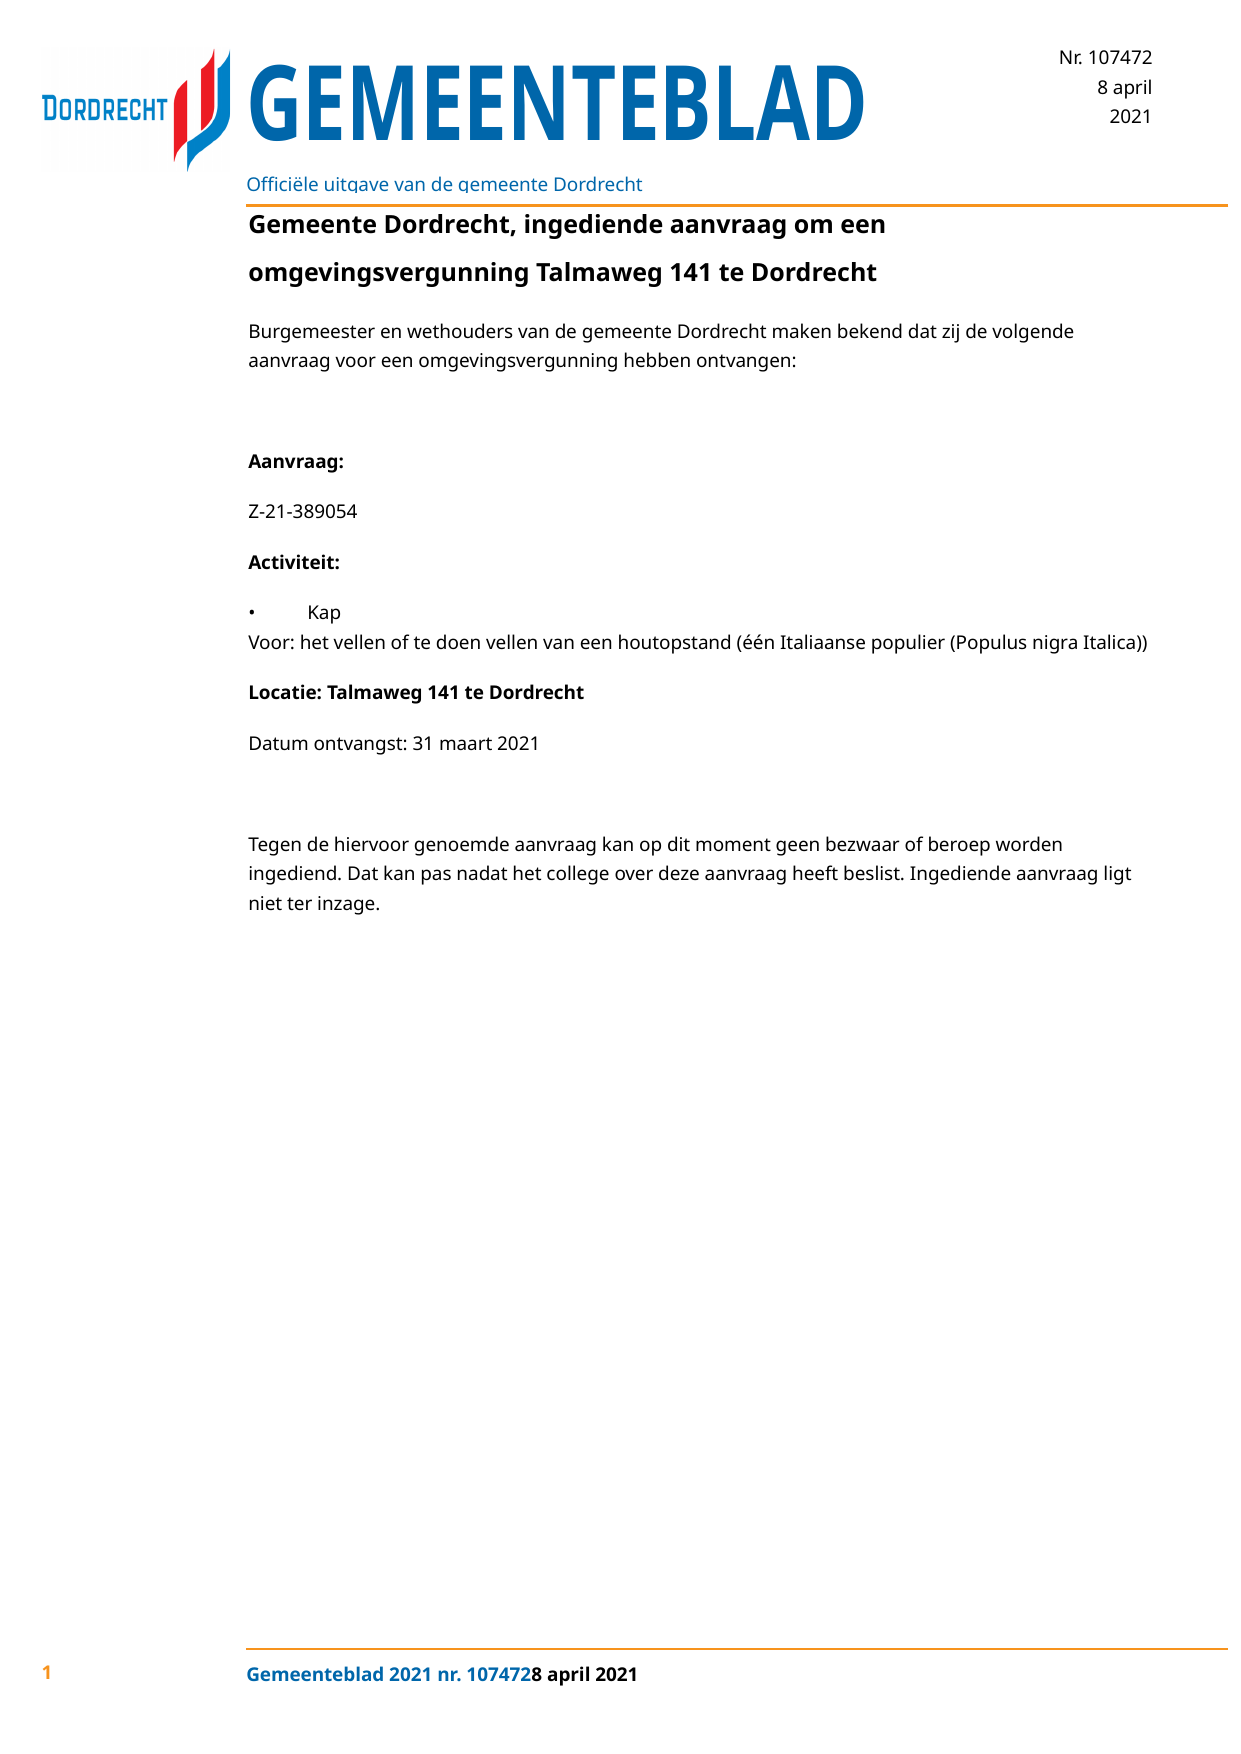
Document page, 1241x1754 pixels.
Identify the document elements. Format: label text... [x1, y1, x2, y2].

text Voor: het vellen of te doen vellen van een houtopstand (één Italiaanse populier (Populus nigra Italica)) [248, 629, 1152, 655]
text Z-21-389054 [248, 499, 1152, 524]
text Activiteit: [248, 549, 1152, 575]
text Gemeente Dordrecht, ingediende aanvraag om een omgevingsvergunning Talmaweg 141 te Dordrecht [248, 207, 1152, 288]
picture [41, 47, 231, 172]
text Datum ontvangst: 31 maart 2021 [248, 730, 1152, 756]
text Aanvraag: [248, 448, 1152, 474]
text Burgemeester en wethouders van de gemeente Dordrecht maken bekend dat zij de volgende aanvraag voor een omgevingsvergunning hebben ontvangen: [248, 318, 1152, 373]
text Locatie: Talmaweg 141 te Dordrecht [248, 679, 1152, 705]
list Kap [248, 599, 1152, 625]
text Tegen de hiervoor genoemde aanvraag kan op dit moment geen bezwaar of beroep worden ingediend. Dat kan pas nadat het college over deze aanvraag heeft beslist. Ingediende aanvraag ligt niet ter inzage. [248, 831, 1152, 916]
